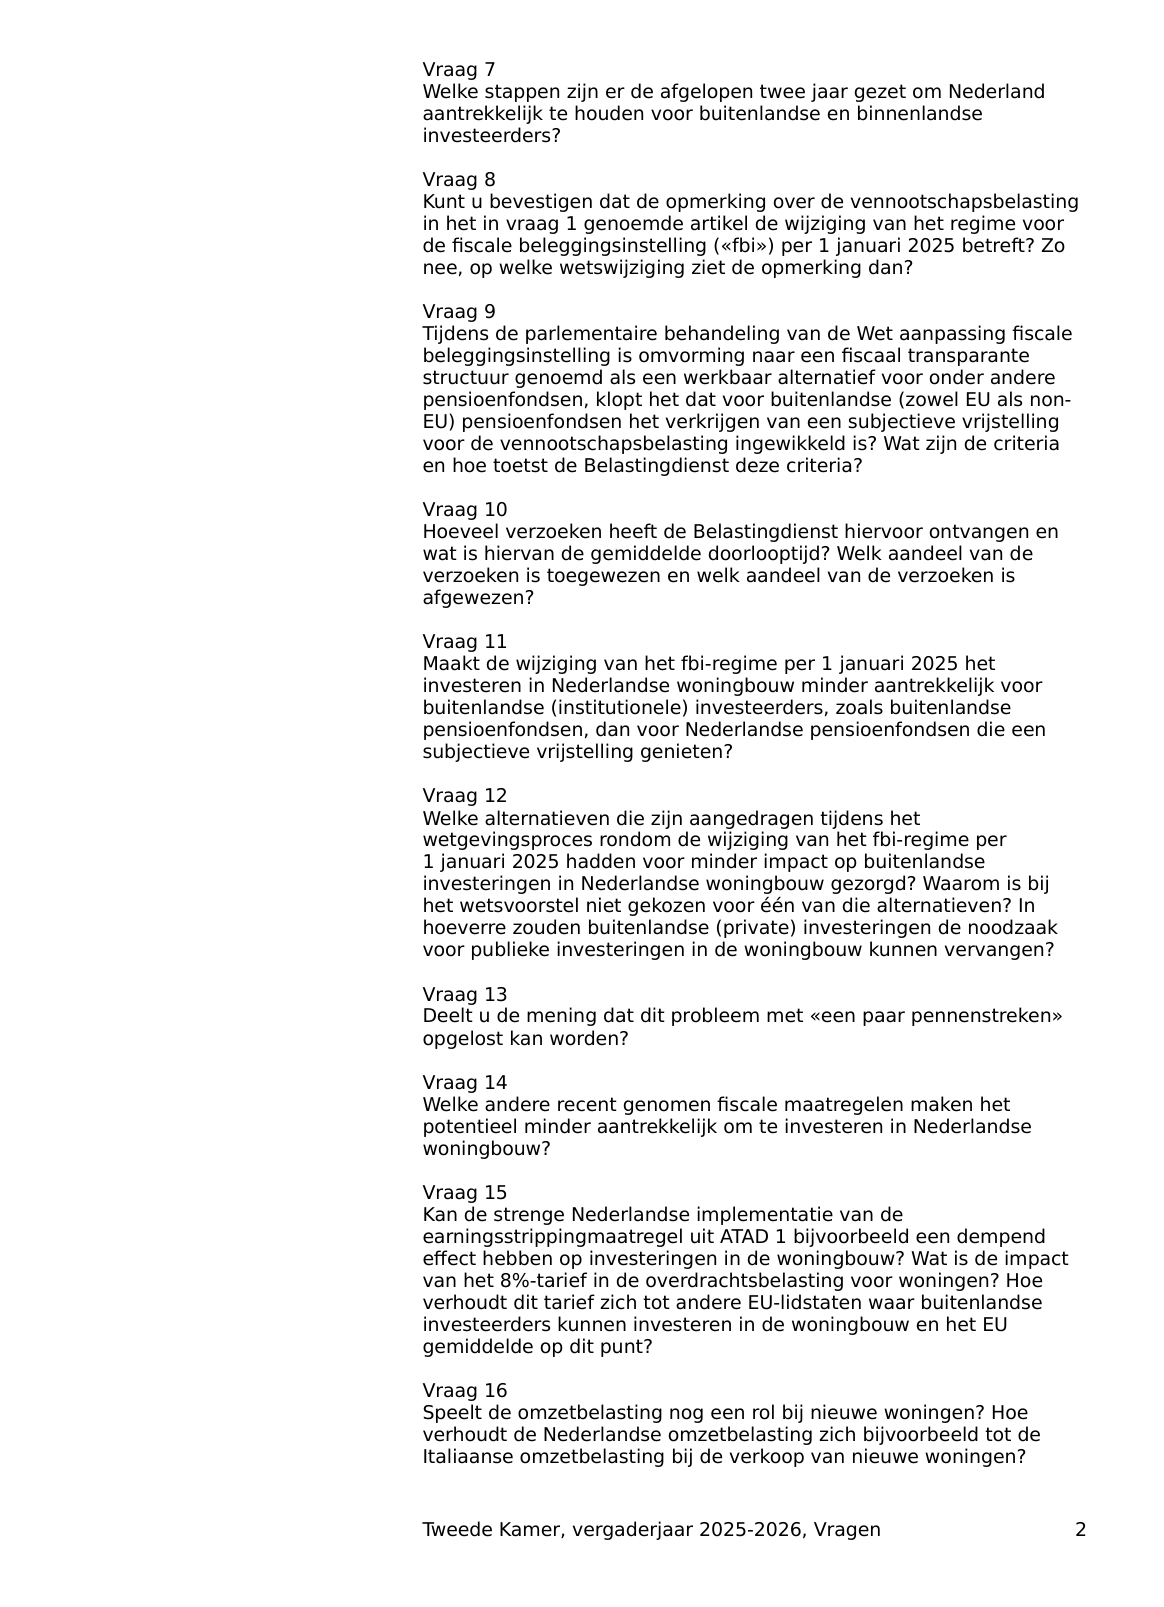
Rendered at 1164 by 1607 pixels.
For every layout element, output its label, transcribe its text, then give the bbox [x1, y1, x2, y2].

text Kan de strenge Nederlandse implementatie van de earningsstrippingmaatregel uit ATAD 1 bijvoorbeeld een dempend effect hebben op investeringen in de woningbouw? Wat is de impact van het 8%-tarief in de overdrachtsbelasting voor woningen? Hoe verhoudt dit tarief zich tot andere EU-lidstaten waar buitenlandse investeerders kunnen investeren in de woningbouw en het EU gemiddelde op dit punt? [422, 1204, 1087, 1357]
text Welke stappen zijn er de afgelopen twee jaar gezet om Nederland aantrekkelijk te houden voor buitenlandse en binnenlandse investeerders? [422, 81, 1087, 147]
text Deelt u de mening dat dit probleem met «een paar pennenstreken» opgelost kan worden? [422, 1005, 1087, 1049]
text Welke alternatieven die zijn aangedragen tijdens het wetgevingsproces rondom de wijziging van het fbi-regime per 1 januari 2025 hadden voor minder impact op buitenlandse investeringen in Nederlandse woningbouw gezorgd? Waarom is bij het wetsvoorstel niet gekozen voor één van die alternatieven? In hoeverre zouden buitenlandse (private) investeringen de noodzaak voor publieke investeringen in de woningbouw kunnen vervangen? [422, 807, 1087, 961]
text Welke andere recent genomen fiscale maatregelen maken het potentieel minder aantrekkelijk om te investeren in Nederlandse woningbouw? [422, 1093, 1087, 1159]
text Kunt u bevestigen dat de opmerking over de vennootschapsbelasting in het in vraag 1 genoemde artikel de wijziging van het regime voor de fiscale beleggingsinstelling («fbi») per 1 januari 2025 betreft? Zo nee, op welke wetswijziging ziet de opmerking dan? [422, 191, 1087, 279]
text Vraag 14 [422, 1072, 1087, 1093]
text Maakt de wijziging van het fbi-regime per 1 januari 2025 het investeren in Nederlandse woningbouw minder aantrekkelijk voor buitenlandse (institutionele) investeerders, zoals buitenlandse pensioenfondsen, dan voor Nederlandse pensioenfondsen die een subjectieve vrijstelling genieten? [422, 653, 1087, 763]
text Vraag 8 [422, 169, 1087, 191]
text Vraag 15 [422, 1182, 1087, 1204]
text Speelt de omzetbelasting nog een rol bij nieuwe woningen? Hoe verhoudt de Nederlandse omzetbelasting zich bijvoorbeeld tot de Italiaanse omzetbelasting bij de verkoop van nieuwe woningen? [422, 1402, 1087, 1468]
text Vraag 10 [422, 499, 1087, 521]
text Vraag 12 [422, 785, 1087, 807]
text Tijdens de parlementaire behandeling van de Wet aanpassing fiscale beleggingsinstelling is omvorming naar een fiscaal transparante structuur genoemd als een werkbaar alternatief voor onder andere pensioenfondsen, klopt het dat voor buitenlandse (zowel EU als non-EU) pensioenfondsen het verkrijgen van een subjectieve vrijstelling voor de vennootschapsbelasting ingewikkeld is? Wat zijn de criteria en hoe toetst de Belastingdienst deze criteria? [422, 323, 1087, 477]
text Vraag 9 [422, 301, 1087, 323]
text Hoeveel verzoeken heeft de Belastingdienst hiervoor ontvangen en wat is hiervan de gemiddelde doorlooptijd? Welk aandeel van de verzoeken is toegewezen en welk aandeel van de verzoeken is afgewezen? [422, 521, 1087, 609]
text Vraag 13 [422, 983, 1087, 1005]
text Vraag 11 [422, 631, 1087, 653]
text Vraag 7 [422, 59, 1087, 81]
text Vraag 16 [422, 1380, 1087, 1402]
